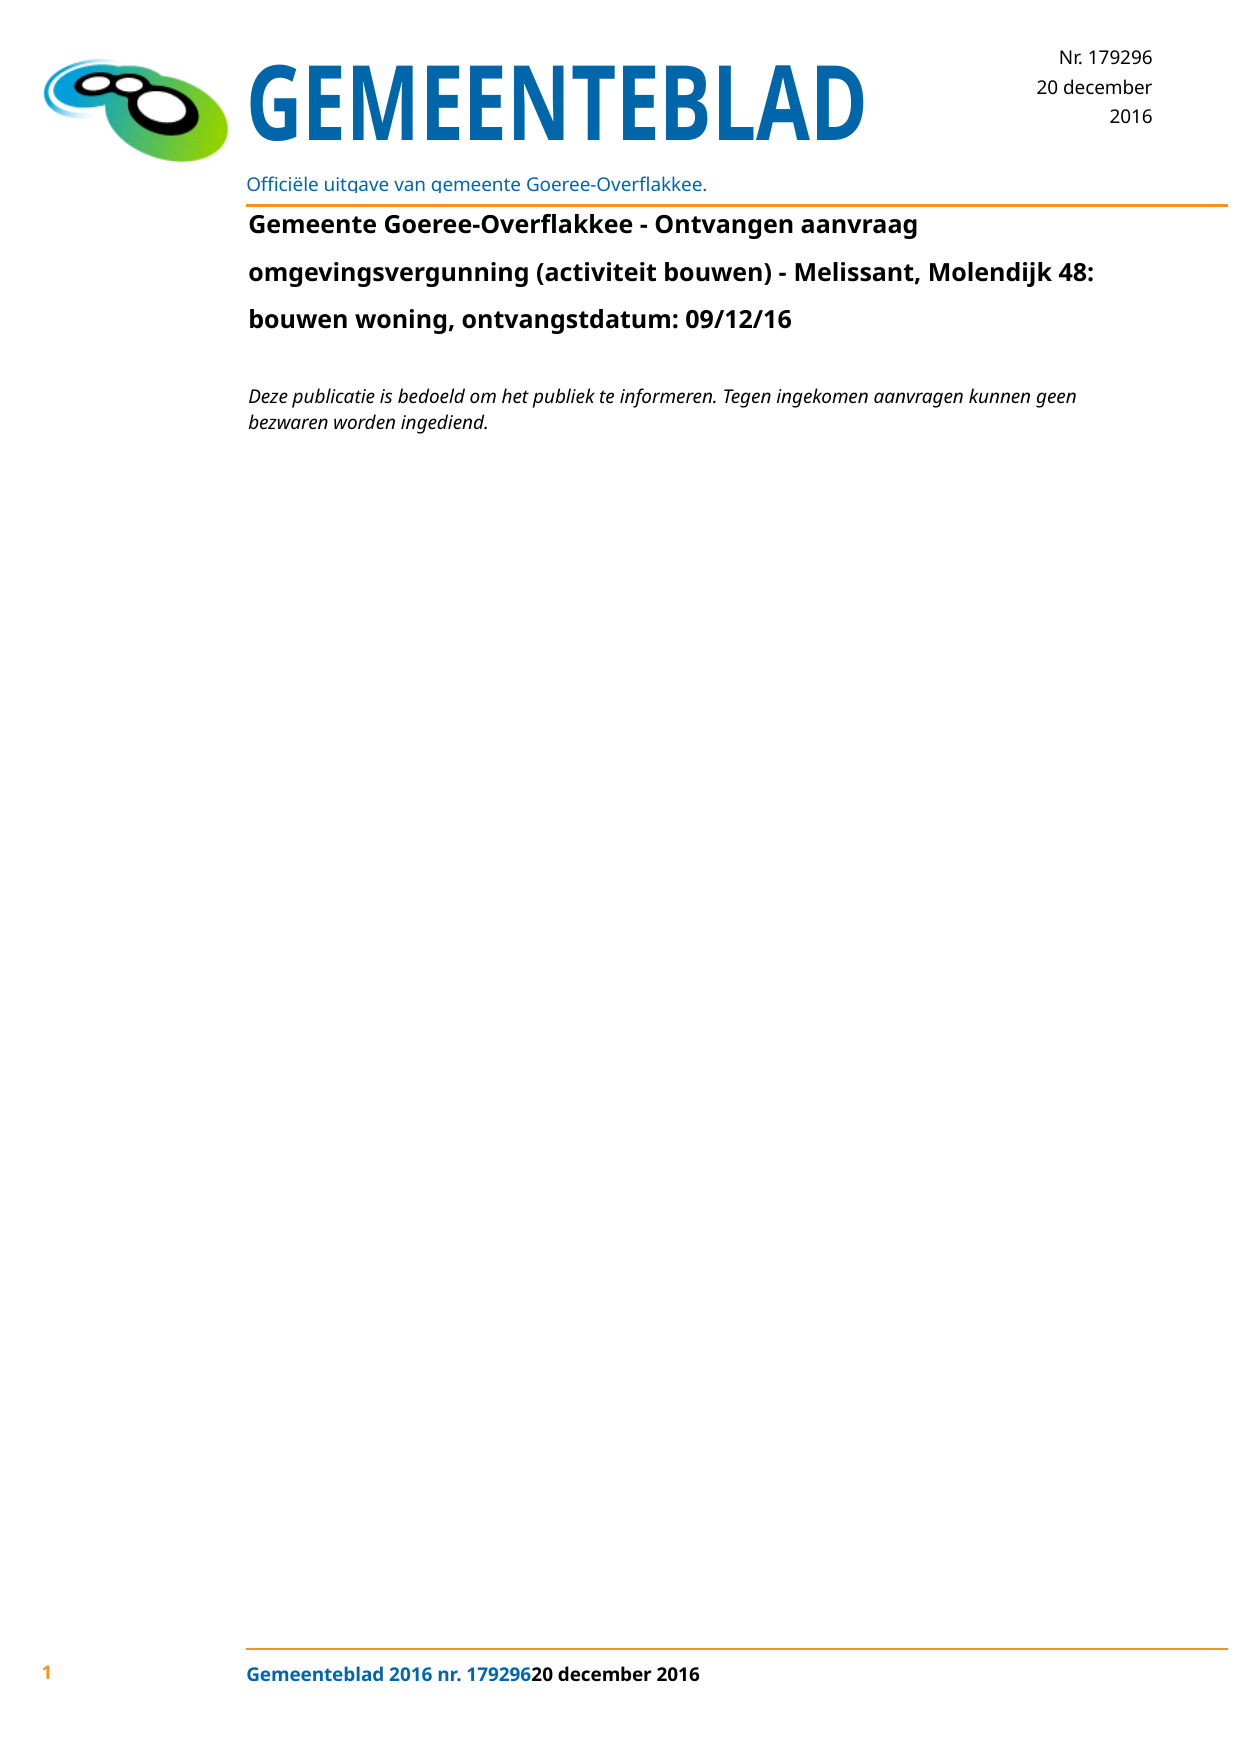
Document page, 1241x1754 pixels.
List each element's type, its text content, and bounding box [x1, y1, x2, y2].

text Gemeente Goeree-Overflakkee - Ontvangen aanvraag omgevingsvergunning (activiteit bouwen) - Melissant, Molendijk 48: bouwen woning, ontvangstdatum: 09/12/16 [248, 207, 1152, 336]
text Deze publicatie is bedoeld om het publiek te informeren. Tegen ingekomen aanvragen kunnen geen bezwaren worden ingediend. [248, 384, 1152, 435]
picture [41, 47, 231, 172]
